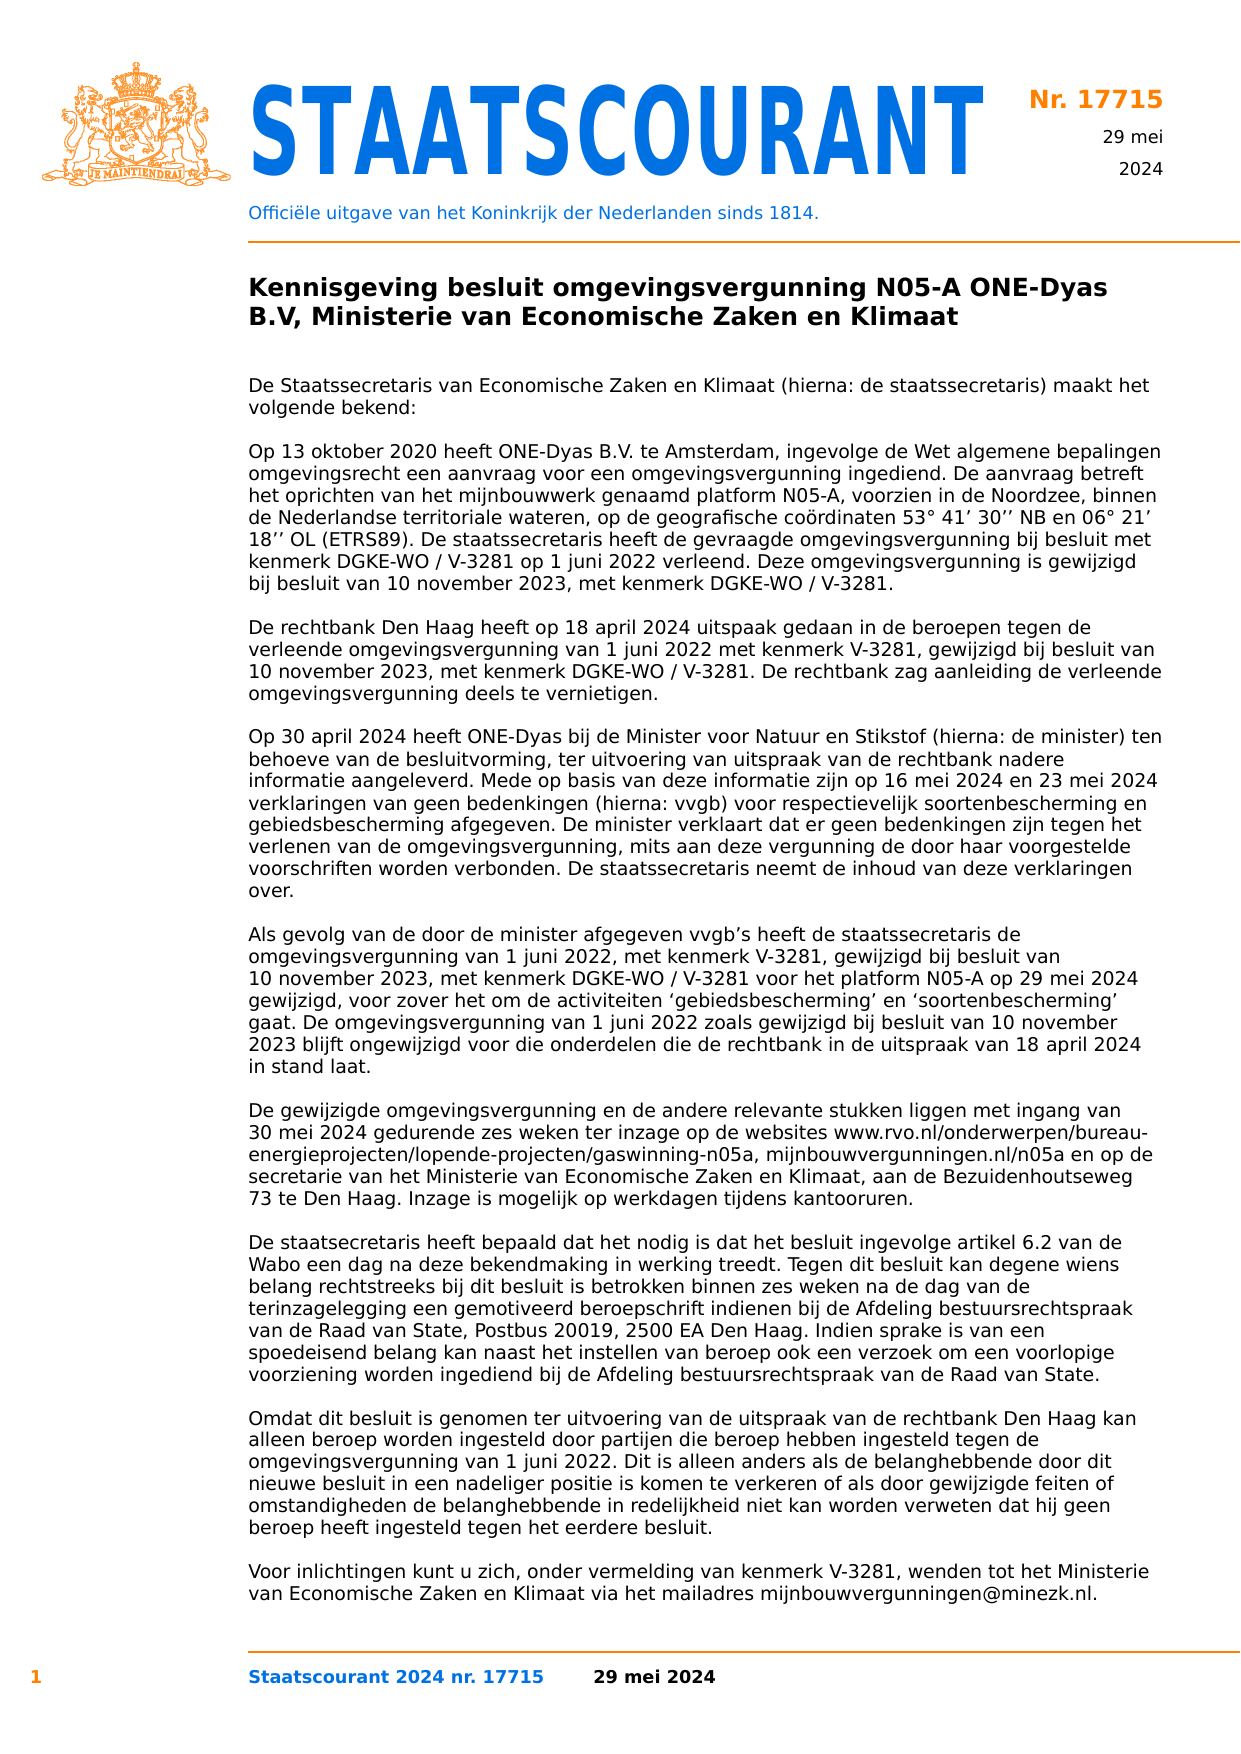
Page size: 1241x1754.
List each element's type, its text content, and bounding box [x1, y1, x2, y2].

text De rechtbank Den Haag heeft op 18 april 2024 uitspaak gedaan in de beroepen tegen de verleende omgevingsvergunning van 1 juni 2022 met kenmerk V-3281, gewijzigd bij besluit van 10 november 2023, met kenmerk DGKE-WO / V-3281. De rechtbank zag aanleiding de verleende omgevingsvergunning deels te vernietigen. [248, 617, 1163, 704]
text Omdat dit besluit is genomen ter uitvoering van de uitspraak van de rechtbank Den Haag kan alleen beroep worden ingesteld door partijen die beroep hebben ingesteld tegen de omgevingsvergunning van 1 juni 2022. Dit is alleen anders als de belanghebbende door dit nieuwe besluit in een nadeliger positie is komen te verkeren of als door gewijzigde feiten of omstandigheden de belanghebbende in redelijkheid niet kan worden verweten dat hij geen beroep heeft ingesteld tegen het eerdere besluit. [248, 1407, 1163, 1539]
table_cell Officiële uitgave van het Koninkrijk der Nederlanden sinds 1814. [248, 203, 1240, 241]
table_header [25, 62, 248, 241]
text De staatsecretaris heeft bepaald dat het nodig is dat het besluit ingevolge artikel 6.2 van de Wabo een dag na deze bekendmaking in werking treedt. Tegen dit besluit kan degene wiens belang rechtstreeks bij dit besluit is betrokken binnen zes weken na de dag van de terinzagelegging een gemotiveerd beroepschrift indienen bij de Afdeling bestuursrechtspraak van de Raad van State, Postbus 20019, 2500 EA Den Haag. Indien sprake is van een spoedeisend belang kan naast het instellen van beroep ook een verzoek om een voorlopige voorziening worden ingediend bij de Afdeling bestuursrechtspraak van de Raad van State. [248, 1232, 1163, 1386]
table_header STAATSCOURANT [248, 62, 998, 203]
picture [41, 62, 231, 186]
table_cell 29 mei [998, 121, 1240, 153]
text Als gevolg van de door de minister afgegeven vvgb’s heeft de staatssecretaris de omgevingsvergunning van 1 juni 2022, met kenmerk V-3281, gewijzigd bij besluit van 10 november 2023, met kenmerk DGKE-WO / V-3281 voor het platform N05-A op 29 mei 2024 gewijzigd, voor zover het om de activiteiten ‘gebiedsbescherming’ en ‘soortenbescherming’ gaat. De omgevingsvergunning van 1 juni 2022 zoals gewijzigd bij besluit van 10 november 2023 blijft ongewijzigd voor die onderdelen die de rechtbank in de uitspraak van 18 april 2024 in stand laat. [248, 924, 1163, 1078]
text De Staatssecretaris van Economische Zaken en Klimaat (hierna: de staatssecretaris) maakt het volgende bekend: [248, 375, 1163, 419]
subtitle Kennisgeving besluit omgevingsvergunning N05-A ONE-Dyas B.V, Ministerie van Economische Zaken en Klimaat [248, 273, 1163, 331]
table_cell 2024 [998, 153, 1240, 203]
text De gewijzigde omgevingsvergunning en de andere relevante stukken liggen met ingang van 30 mei 2024 gedurende zes weken ter inzage op de websites www.rvo.nl/onderwerpen/bureau-energieprojecten/lopende-projecten/gaswinning-n05a, mijnbouwvergunningen.nl/n05a en op de secretarie van het Ministerie van Economische Zaken en Klimaat, aan de Bezuidenhoutseweg 73 te Den Haag. Inzage is mogelijk op werkdagen tijdens kantooruren. [248, 1100, 1163, 1210]
table_header Nr. 17715 [998, 62, 1240, 121]
text Op 30 april 2024 heeft ONE-Dyas bij de Minister voor Natuur en Stikstof (hierna: de minister) ten behoeve van de besluitvorming, ter uitvoering van uitspraak van de rechtbank nadere informatie aangeleverd. Mede op basis van deze informatie zijn op 16 mei 2024 en 23 mei 2024 verklaringen van geen bedenkingen (hierna: vvgb) voor respectievelijk soortenbescherming en gebiedsbescherming afgegeven. De minister verklaart dat er geen bedenkingen zijn tegen het verlenen van de omgevingsvergunning, mits aan deze vergunning de door haar voorgestelde voorschriften worden verbonden. De staatssecretaris neemt de inhoud van deze verklaringen over. [248, 726, 1163, 902]
text Op 13 oktober 2020 heeft ONE-Dyas B.V. te Amsterdam, ingevolge de Wet algemene bepalingen omgevingsrecht een aanvraag voor een omgevingsvergunning ingediend. De aanvraag betreft het oprichten van het mijnbouwwerk genaamd platform N05-A, voorzien in de Noordzee, binnen de Nederlandse territoriale wateren, op de geografische coördinaten 53° 41’ 30’’ NB en 06° 21’ 18’’ OL (ETRS89). De staatssecretaris heeft de gevraagde omgevingsvergunning bij besluit met kenmerk DGKE-WO / V-3281 op 1 juni 2022 verleend. Deze omgevingsvergunning is gewijzigd bij besluit van 10 november 2023, met kenmerk DGKE-WO / V-3281. [248, 441, 1163, 595]
text Voor inlichtingen kunt u zich, onder vermelding van kenmerk V-3281, wenden tot het Ministerie van Economische Zaken en Klimaat via het mailadres mijnbouwvergunningen@minezk.nl. [248, 1561, 1163, 1605]
